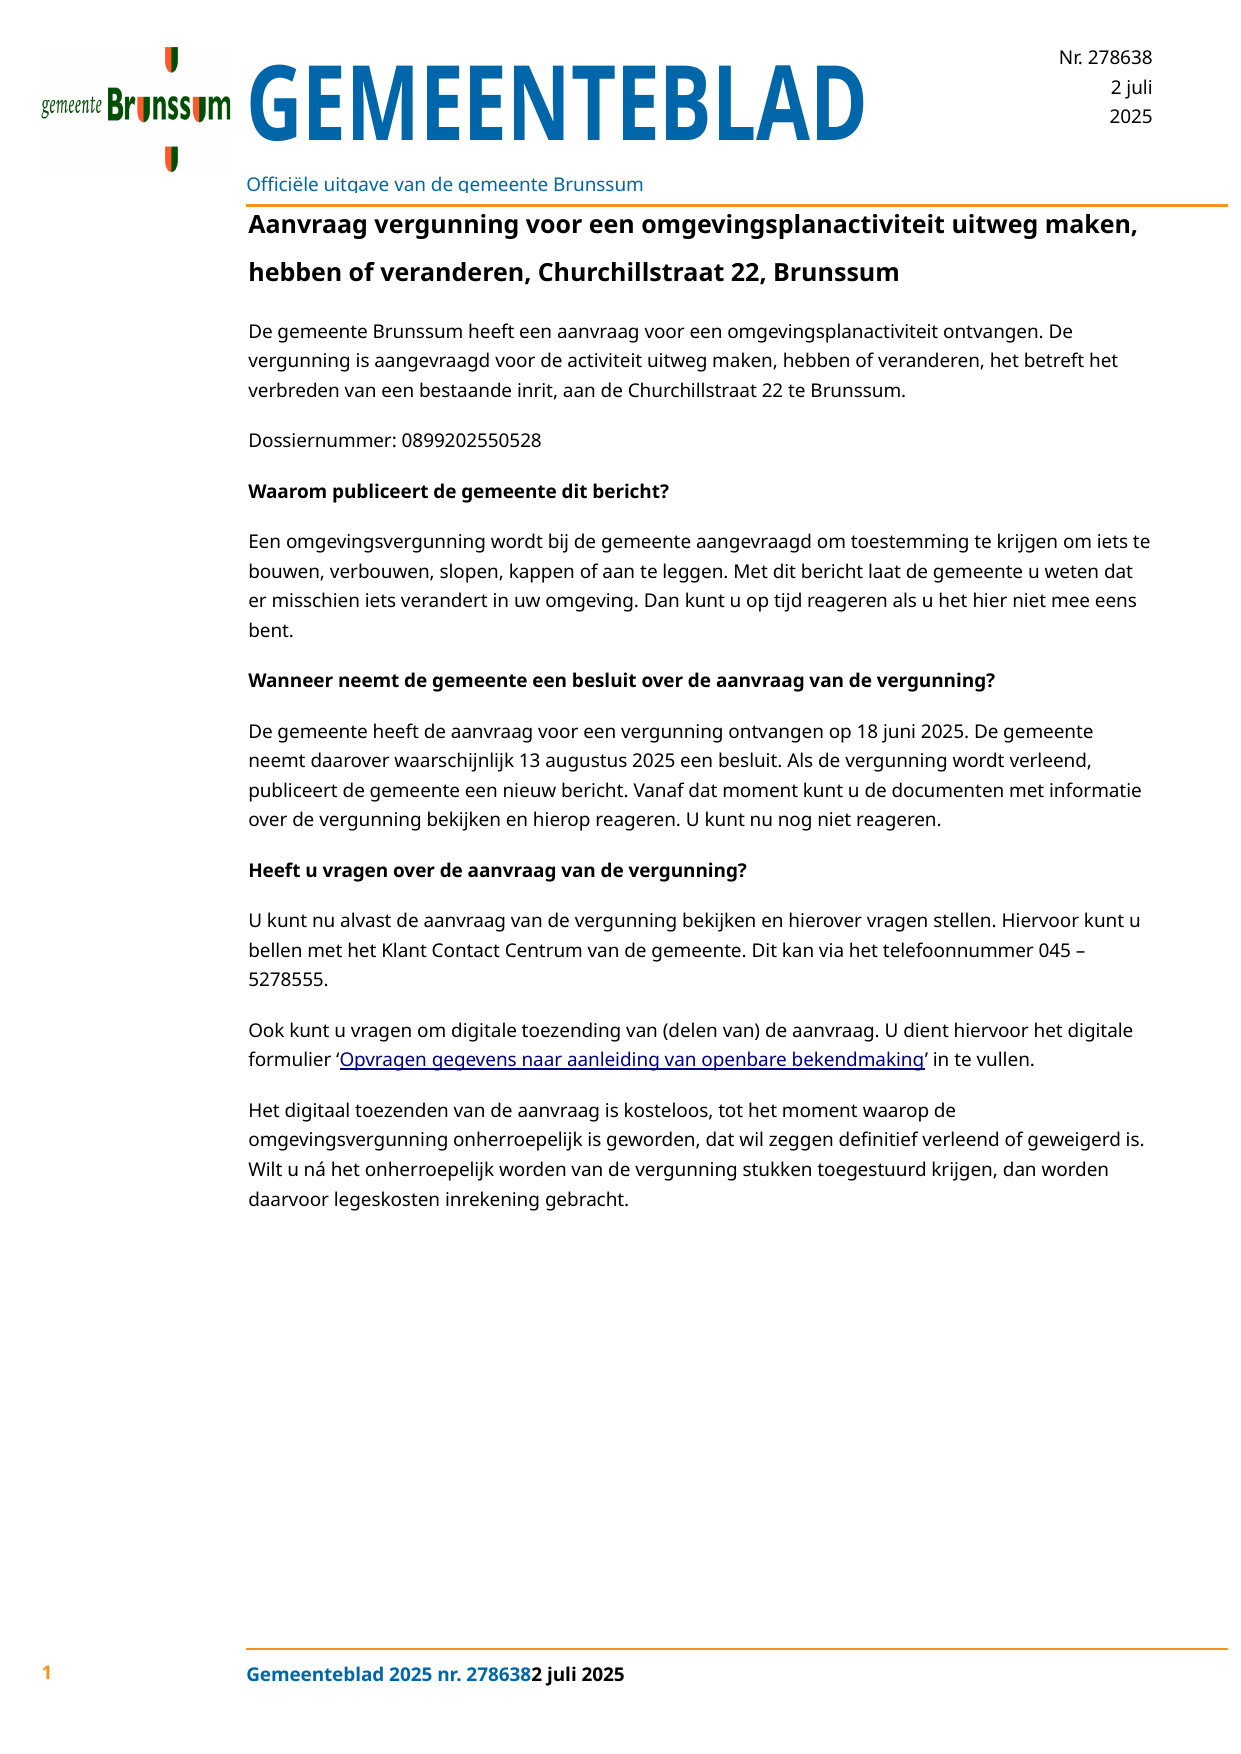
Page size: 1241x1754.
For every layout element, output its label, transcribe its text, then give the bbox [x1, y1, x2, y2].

text Aanvraag vergunning voor een omgevingsplanactiviteit uitweg maken, hebben of veranderen, Churchillstraat 22, Brunssum [248, 207, 1152, 288]
text Dossiernummer: 0899202550528 [248, 427, 1152, 453]
text Een omgevingsvergunning wordt bij de gemeente aangevraagd om toestemming te krijgen om iets te bouwen, verbouwen, slopen, kappen of aan te leggen. Met dit bericht laat de gemeente u weten dat er misschien iets verandert in uw omgeving. Dan kunt u op tijd reageren als u het hier niet mee eens bent. [248, 528, 1152, 643]
text Het digitaal toezenden van de aanvraag is kosteloos, tot het moment waarop de omgevingsvergunning onherroepelijk is geworden, dat wil zeggen definitief verleend of geweigerd is. Wilt u ná het onherroepelijk worden van de vergunning stukken toegestuurd krijgen, dan worden daarvoor legeskosten inrekening gebracht. [248, 1097, 1152, 1212]
text Heeft u vragen over de aanvraag van de vergunning? [248, 857, 1152, 883]
picture [41, 47, 231, 172]
text Wanneer neemt de gemeente een besluit over de aanvraag van de vergunning? [248, 667, 1152, 693]
text De gemeente Brunssum heeft een aanvraag voor een omgevingsplanactiviteit ontvangen. De vergunning is aangevraagd voor de activiteit uitweg maken, hebben of veranderen, het betreft het verbreden van een bestaande inrit, aan de Churchillstraat 22 te Brunssum. [248, 318, 1152, 403]
text U kunt nu alvast de aanvraag van de vergunning bekijken en hierover vragen stellen. Hiervoor kunt u bellen met het Klant Contact Centrum van de gemeente. Dit kan via het telefoonnummer 045 – 5278555. [248, 907, 1152, 992]
text Waarom publiceert de gemeente dit bericht? [248, 478, 1152, 504]
text Ook kunt u vragen om digitale toezending van (delen van) de aanvraag. U dient hiervoor het digitale formulier ‘Opvragen gegevens naar aanleiding van openbare bekendmaking’ in te vullen. [248, 1017, 1152, 1072]
text De gemeente heeft de aanvraag voor een vergunning ontvangen op 18 juni 2025. De gemeente neemt daarover waarschijnlijk 13 augustus 2025 een besluit. Als de vergunning wordt verleend, publiceert de gemeente een nieuw bericht. Vanaf dat moment kunt u de documenten met informatie over de vergunning bekijken en hierop reageren. U kunt nu nog niet reageren. [248, 718, 1152, 832]
